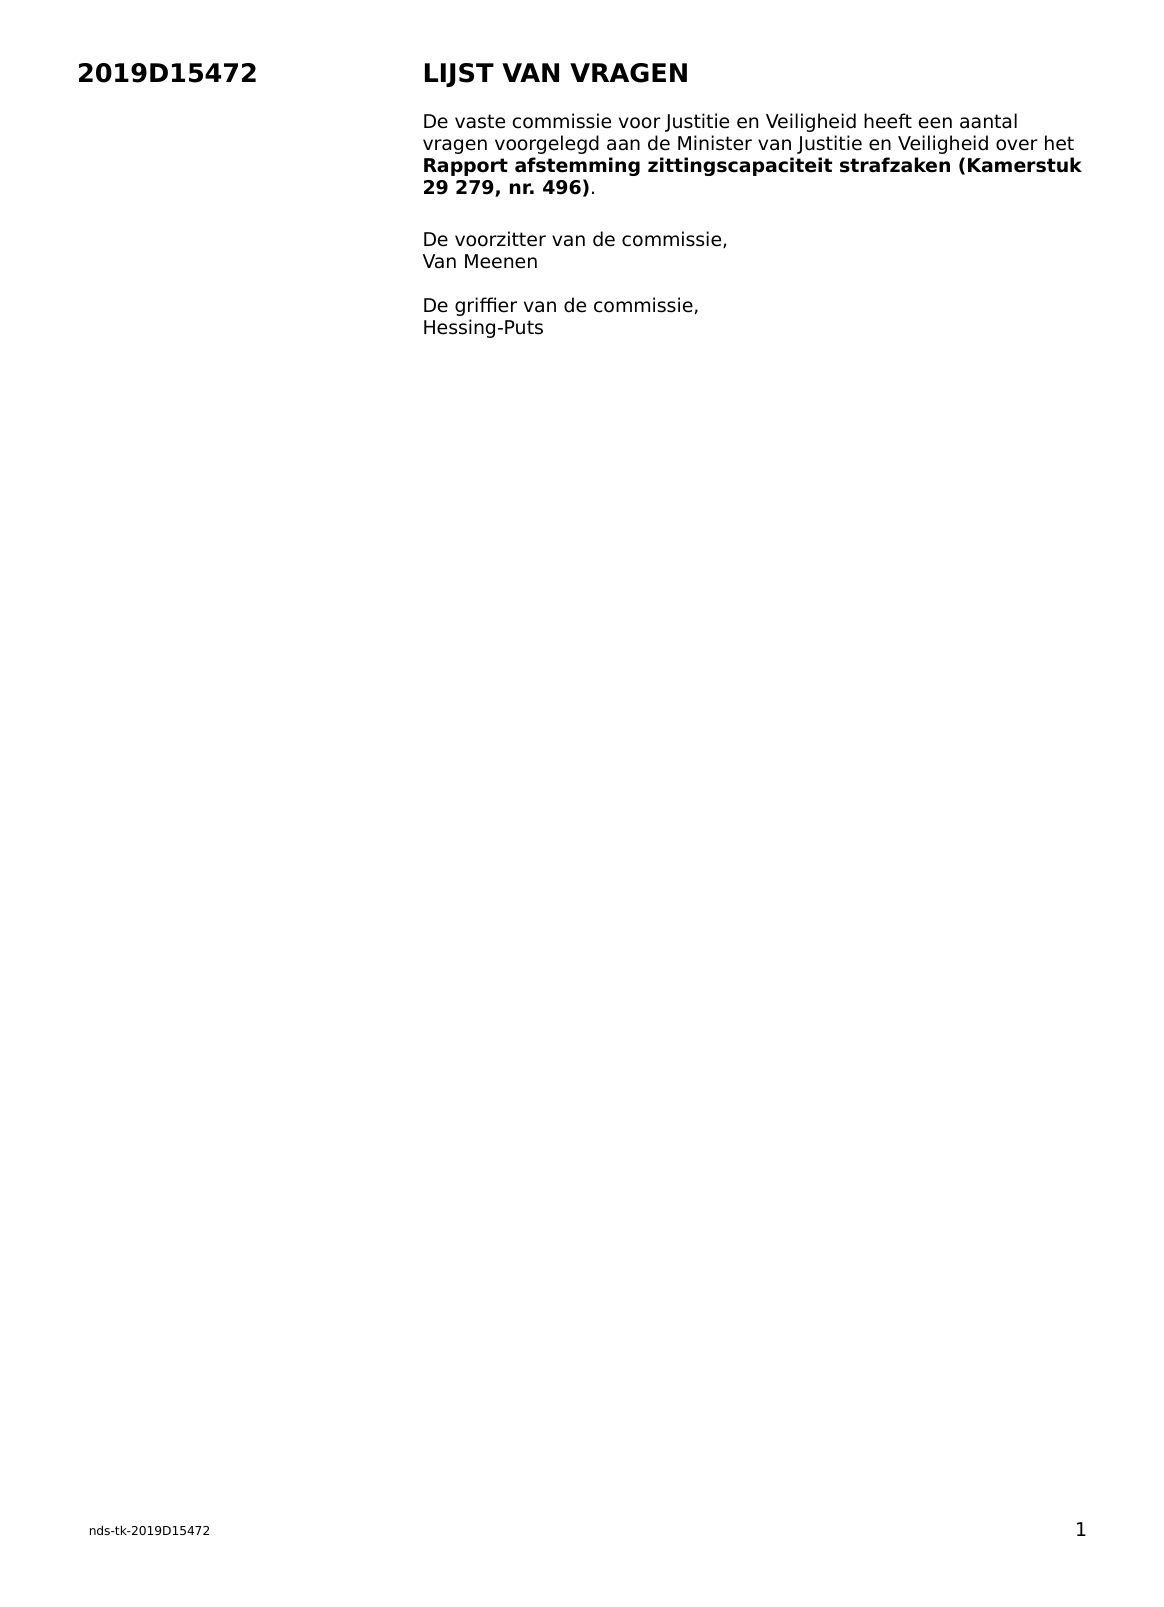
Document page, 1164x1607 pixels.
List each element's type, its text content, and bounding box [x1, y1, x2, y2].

text De griffier van de commissie, Hessing-Puts [422, 295, 1087, 339]
text nds-tk-2019D15472 [88, 1524, 323, 1538]
text De voorzitter van de commissie, Van Meenen [422, 229, 1087, 273]
text De vaste commissie voor Justitie en Veiligheid heeft een aantal vragen voorgelegd aan de Minister van Justitie en Veiligheid over het Rapport afstemming zittingscapaciteit strafzaken (Kamerstuk 29 279, nr. 496). [422, 111, 1087, 199]
text 2019D15472 LIJST VAN VRAGEN [77, 59, 1087, 89]
